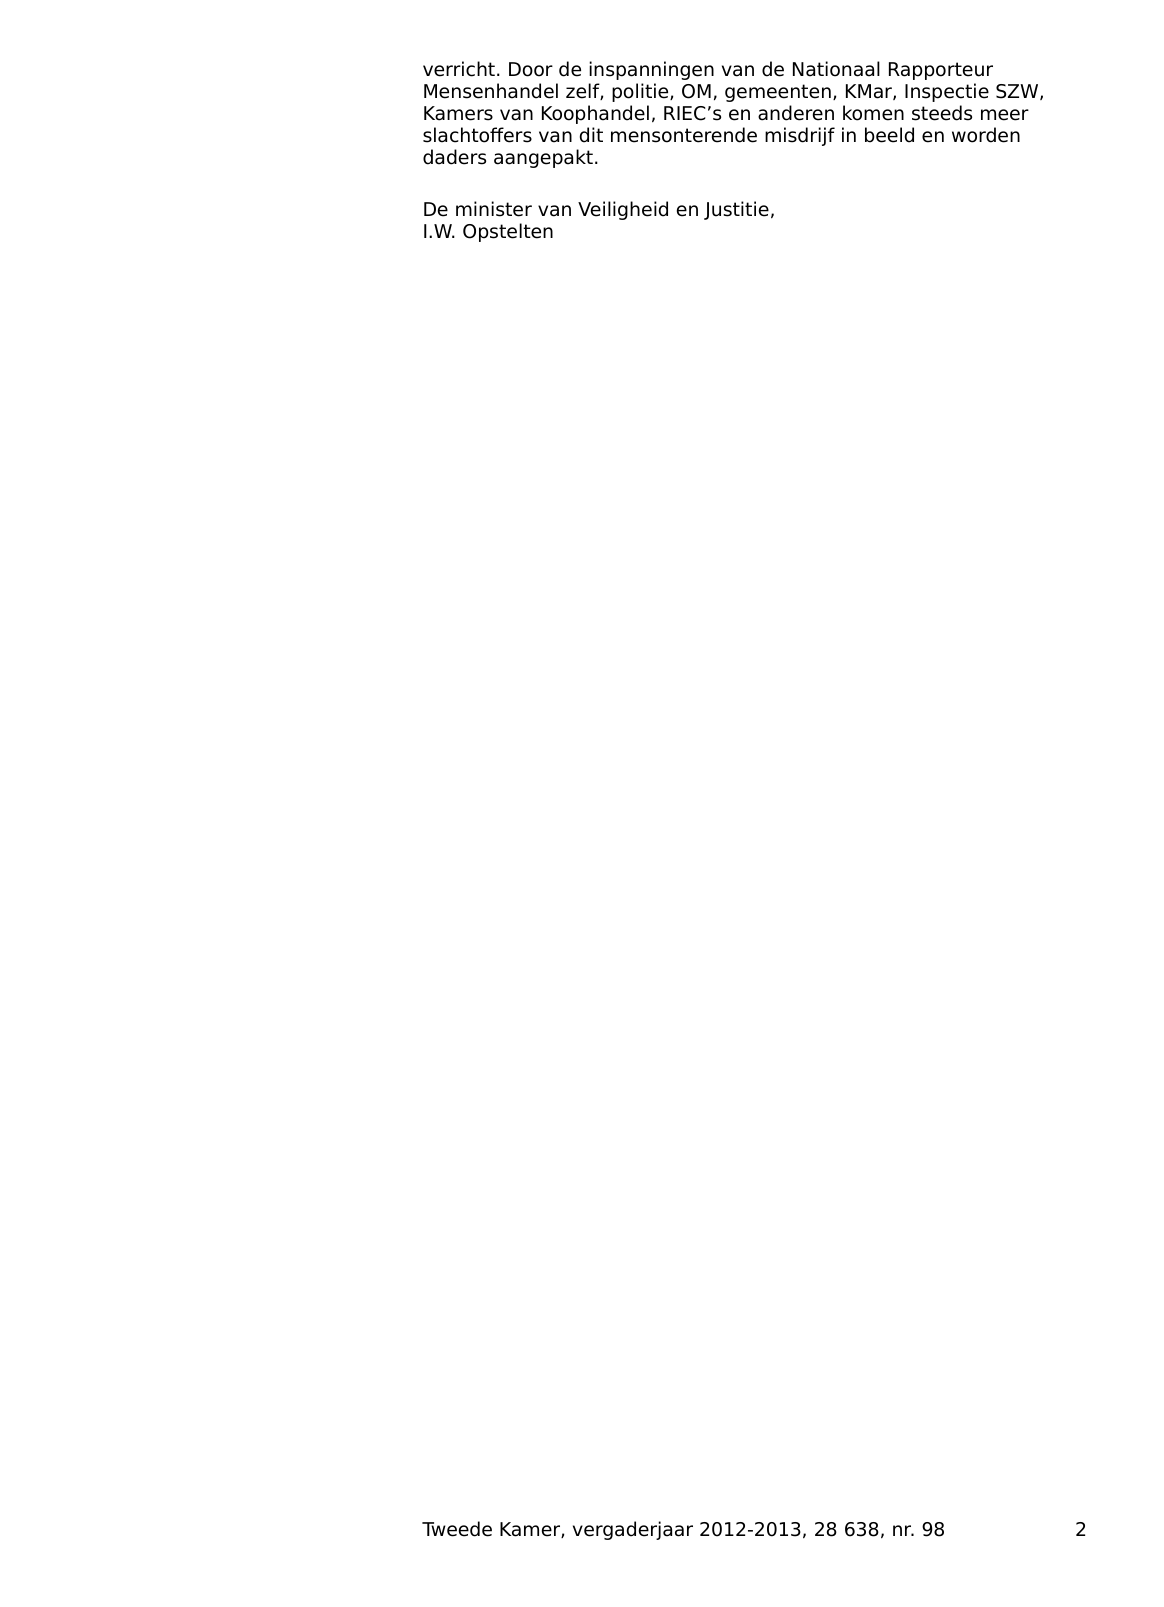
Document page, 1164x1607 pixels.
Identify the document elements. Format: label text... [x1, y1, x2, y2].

text verricht. Door de inspanningen van de Nationaal Rapporteur Mensenhandel zelf, politie, OM, gemeenten, KMar, Inspectie SZW, Kamers van Koophandel, RIEC’s en anderen komen steeds meer slachtoffers van dit mensonterende misdrijf in beeld en worden daders aangepakt. [422, 59, 1087, 169]
text De minister van Veiligheid en Justitie, I.W. Opstelten [422, 199, 1087, 243]
